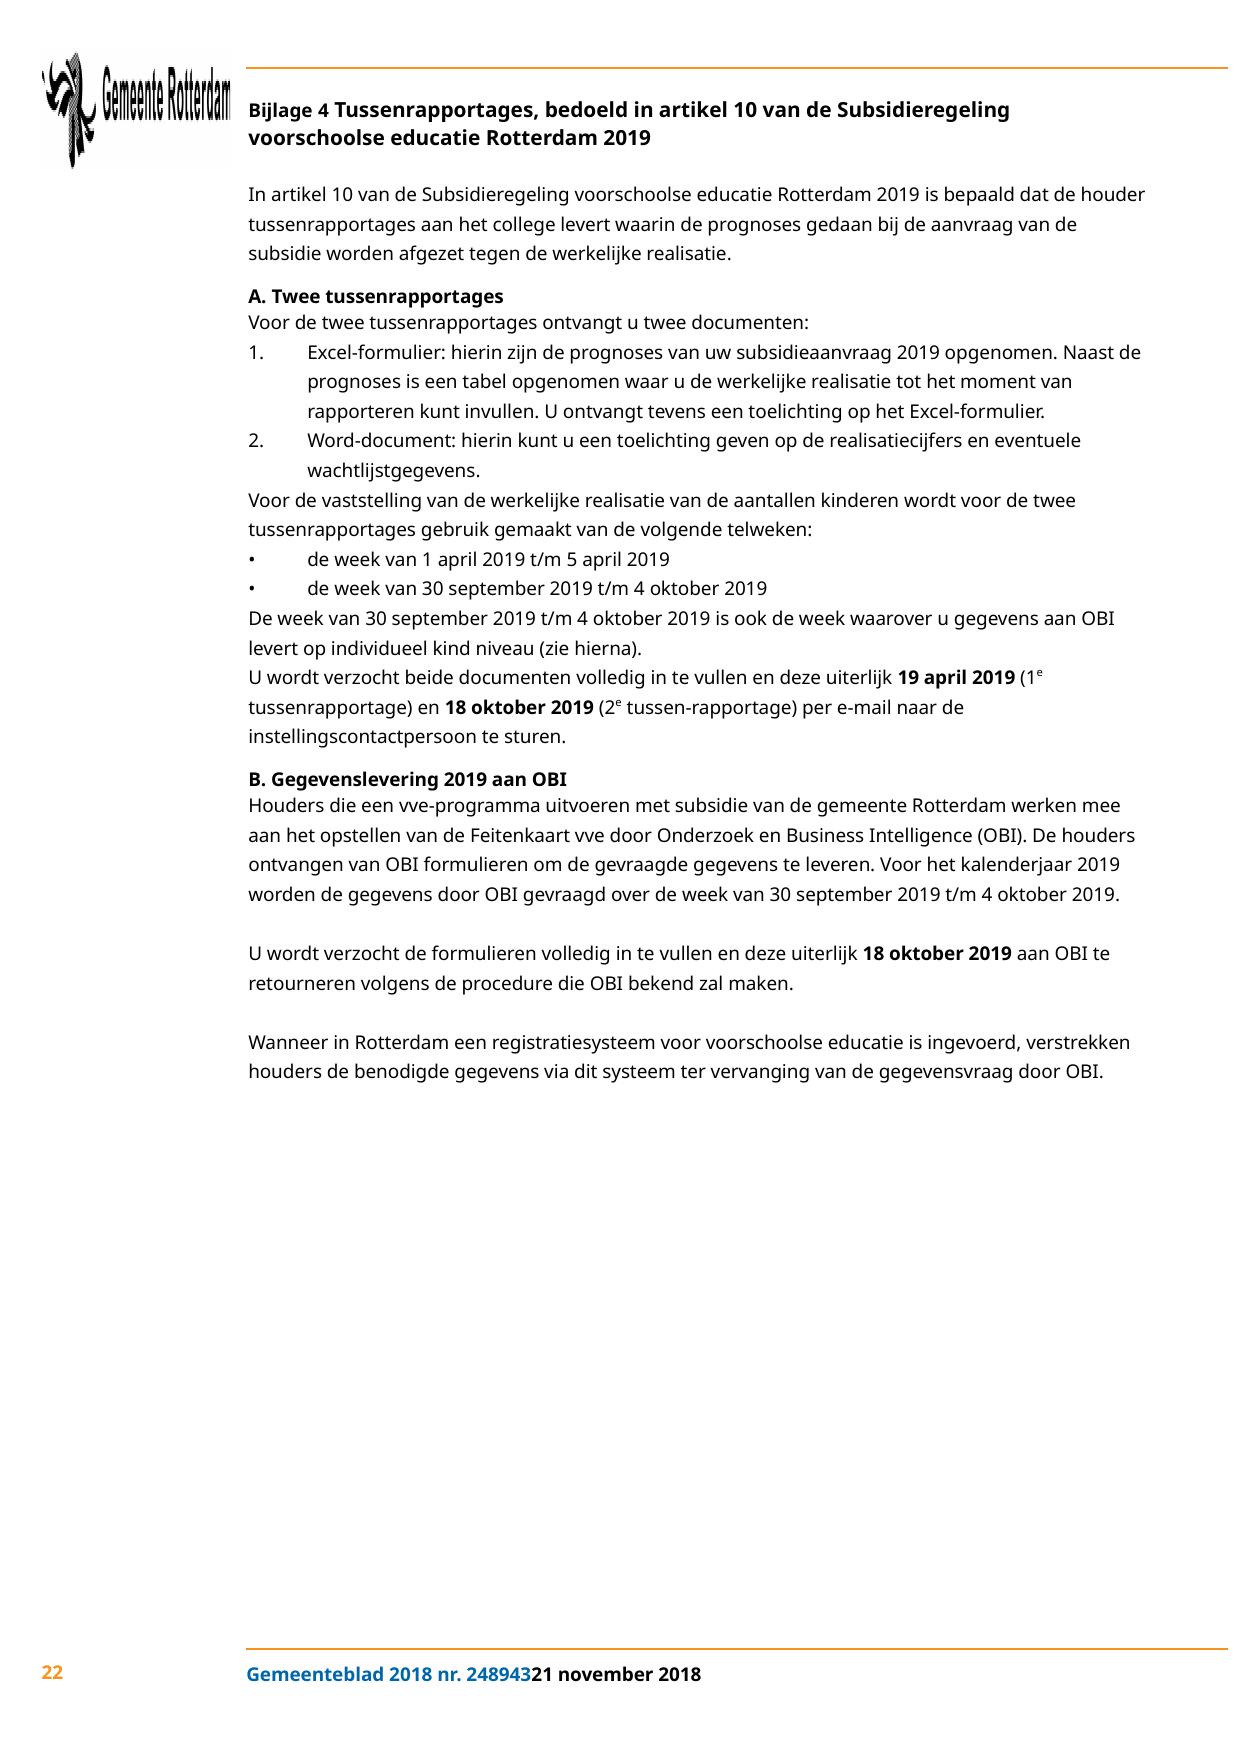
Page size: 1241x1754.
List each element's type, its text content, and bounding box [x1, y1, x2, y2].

text In artikel 10 van de Subsidieregeling voorschoolse educatie Rotterdam 2019 is bepaald dat de houder tussenrapportages aan het college levert waarin de prognoses gedaan bij de aanvraag van de subsidie worden afgezet tegen de werkelijke realisatie. [248, 181, 1152, 266]
text Houders die een vve-programma uitvoeren met subsidie van de gemeente Rotterdam werken mee aan het opstellen van de Feitenkaart vve door Onderzoek en Business Intelligence (OBI). De houders ontvangen van OBI formulieren om de gevraagde gegevens te leveren. Voor het kalenderjaar 2019 worden de gegevens door OBI gevraagd over de week van 30 september 2019 t/m 4 oktober 2019. [248, 792, 1152, 907]
text B. Gegevenslevering 2019 aan OBI [248, 767, 1152, 792]
text U wordt verzocht beide documenten volledig in te vullen en deze uiterlijk 19 april 2019 (1e tussenrapportage) en 18 oktober 2019 (2e tussen-rapportage) per e-mail naar de instellingscontactpersoon te sturen. [248, 664, 1152, 749]
text A. Twee tussenrapportages [248, 284, 1152, 309]
list Excel-formulier: hierin zijn de prognoses van uw subsidieaanvraag 2019 opgenomen. Naast de prognoses is een tabel opgenomen waar u de werkelijke realisatie tot het moment van rapporteren kunt invullen. U ontvangt tevens een toelichting op het Excel-formulier. [248, 339, 1152, 424]
text Wanneer in Rotterdam een registratiesysteem voor voorschoolse educatie is ingevoerd, verstrekken houders de benodigde gegevens via dit systeem ter vervanging van de gegevensvraag door OBI. [248, 1029, 1152, 1084]
text Voor de twee tussenrapportages ontvangt u twee documenten: [248, 309, 1152, 335]
text Bijlage 4 Tussenrapportages, bedoeld in artikel 10 van de Subsidieregeling voorschoolse educatie Rotterdam 2019 [248, 95, 1152, 152]
text U wordt verzocht de formulieren volledig in te vullen en deze uiterlijk 18 oktober 2019 aan OBI te retourneren volgens de procedure die OBI bekend zal maken. [248, 940, 1152, 996]
list de week van 1 april 2019 t/m 5 april 2019 [248, 546, 1152, 572]
text Voor de vaststelling van de werkelijke realisatie van de aantallen kinderen wordt voor de twee tussenrapportages gebruik gemaakt van de volgende telweken: [248, 487, 1152, 542]
picture [41, 47, 231, 172]
list de week van 30 september 2019 t/m 4 oktober 2019 [248, 576, 1152, 601]
text De week van 30 september 2019 t/m 4 oktober 2019 is ook de week waarover u gegevens aan OBI levert op individueel kind niveau (zie hierna). [248, 605, 1152, 661]
list Word-document: hierin kunt u een toelichting geven op de realisatiecijfers en eventuele wachtlijstgegevens. [248, 428, 1152, 483]
